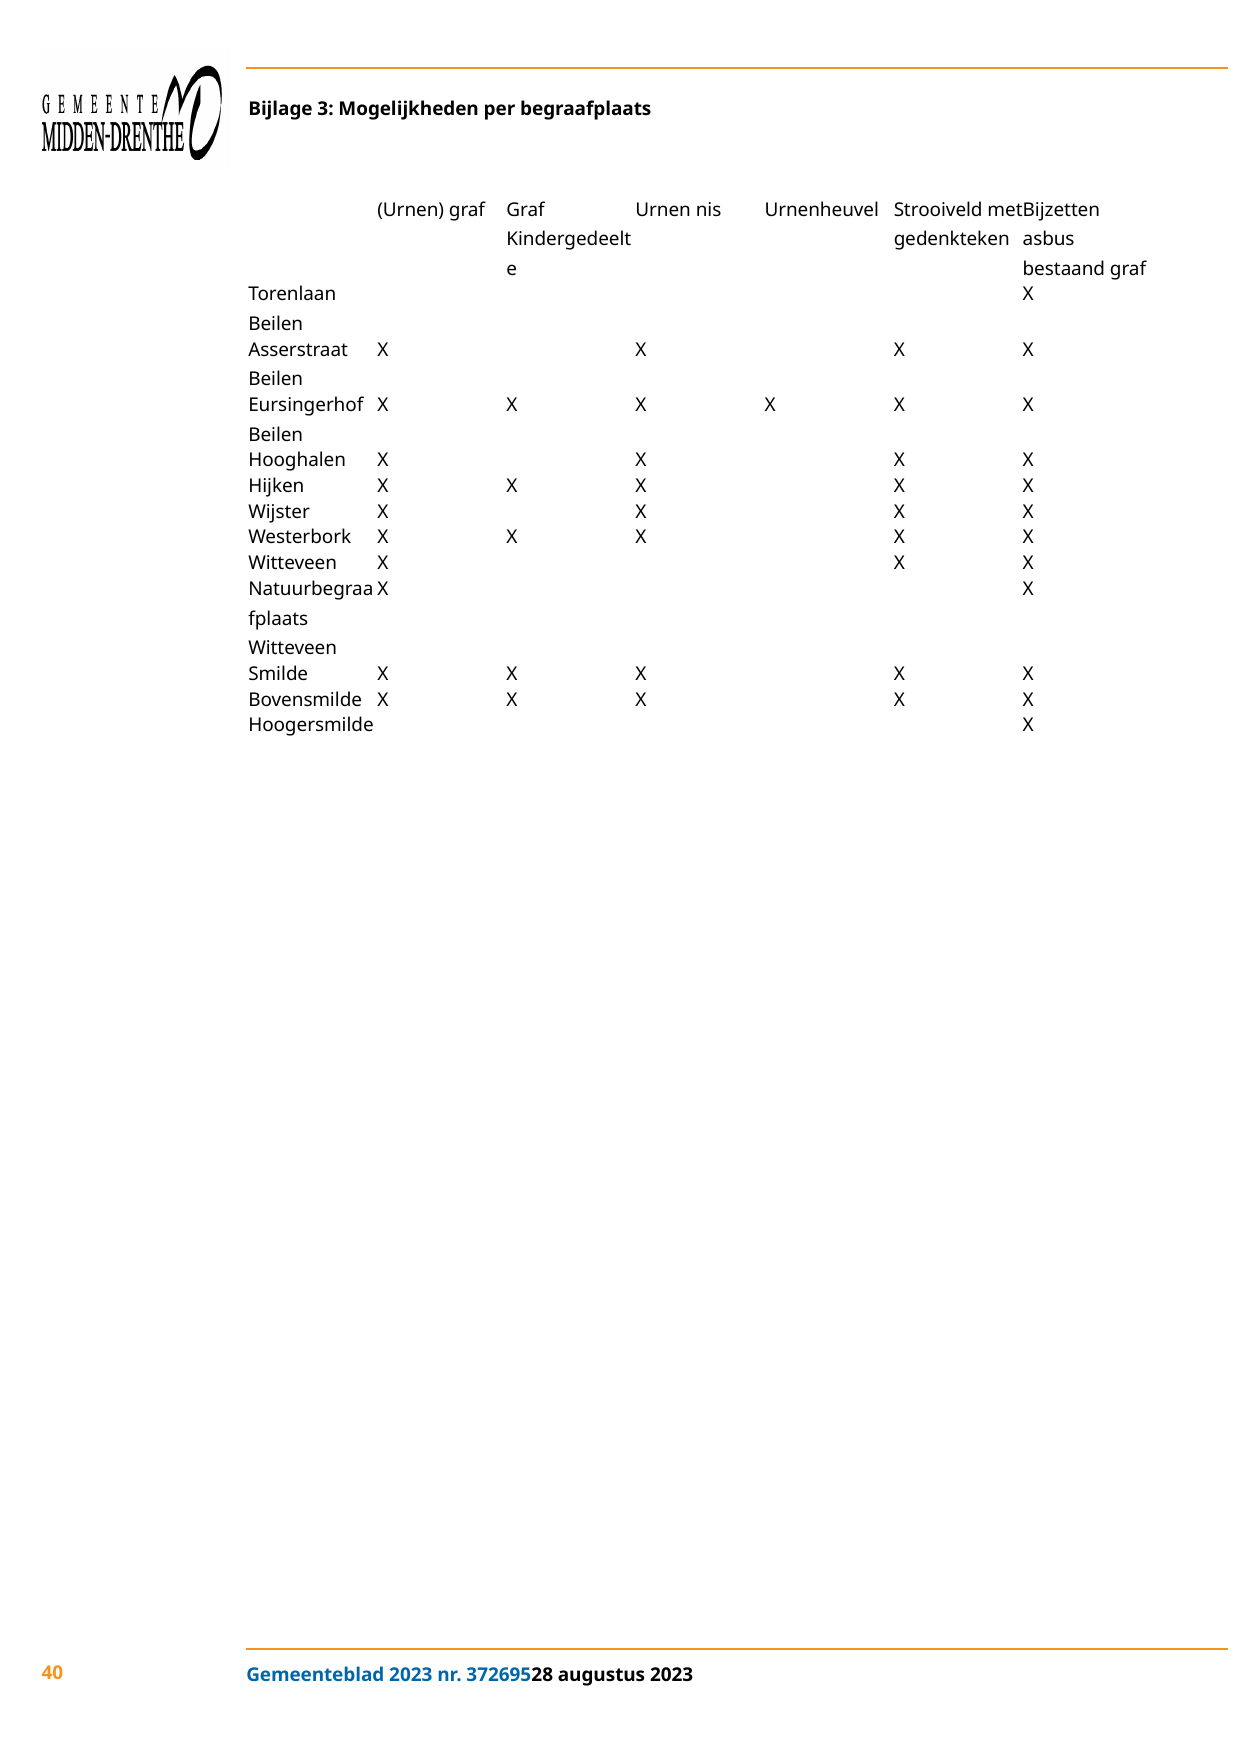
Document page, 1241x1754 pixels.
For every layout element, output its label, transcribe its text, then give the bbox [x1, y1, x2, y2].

table_header Graf Kindergedeelte [506, 196, 635, 281]
table_header Bijzetten asbus bestaand graf [1023, 196, 1152, 281]
table_cell X [894, 660, 1022, 686]
table_cell [764, 336, 893, 391]
table_cell [894, 575, 1022, 660]
table_cell X [1023, 498, 1152, 524]
table_cell X [377, 686, 506, 712]
table_cell [506, 712, 635, 737]
table_cell Wijster [248, 498, 377, 524]
table_cell X [635, 498, 764, 524]
table_cell X [635, 472, 764, 498]
table_header Urnenheuvel [764, 196, 893, 281]
table_cell [635, 550, 764, 575]
table_cell Westerbork [248, 524, 377, 549]
table_cell [635, 712, 764, 737]
table_cell [764, 550, 893, 575]
table_cell X [635, 391, 764, 447]
table_cell [506, 336, 635, 391]
table_cell [635, 281, 764, 336]
table_cell X [377, 472, 506, 498]
table_cell X [506, 391, 635, 447]
table_header Urnen nis [635, 196, 764, 281]
table_cell X [1023, 660, 1152, 686]
table_cell [506, 575, 635, 660]
table_cell Eursingerhof Beilen [248, 391, 377, 447]
table_cell Bovensmilde [248, 686, 377, 712]
table_cell [764, 281, 893, 336]
table_cell X [377, 336, 506, 391]
table_cell [764, 660, 893, 686]
table_cell [894, 281, 1022, 336]
table_cell [506, 281, 635, 336]
table_cell X [894, 498, 1022, 524]
table_cell [764, 498, 893, 524]
table_cell X [506, 524, 635, 549]
table_cell X [635, 524, 764, 549]
table_cell [764, 712, 893, 737]
text Bijlage 3: Mogelijkheden per begraafplaats [248, 95, 1152, 121]
table_cell [506, 550, 635, 575]
table_cell X [1023, 447, 1152, 472]
table_cell X [894, 524, 1022, 549]
table_cell X [377, 575, 506, 660]
table_cell X [1023, 712, 1152, 737]
table_cell X [377, 550, 506, 575]
table_cell X [377, 660, 506, 686]
table_cell Torenlaan Beilen [248, 281, 377, 336]
table_cell X [1023, 575, 1152, 660]
table_cell X [1023, 472, 1152, 498]
table_cell Witteveen [248, 550, 377, 575]
table_cell X [635, 686, 764, 712]
table_cell Hijken [248, 472, 377, 498]
table_cell [764, 686, 893, 712]
table_cell X [894, 336, 1022, 391]
table_header Strooiveld met gedenkteken [894, 196, 1022, 281]
table_cell X [1023, 336, 1152, 391]
table_cell [635, 575, 764, 660]
table_cell [377, 281, 506, 336]
table_cell X [1023, 550, 1152, 575]
table_cell X [894, 447, 1022, 472]
table_cell [764, 524, 893, 549]
table_cell X [377, 524, 506, 549]
table_cell X [894, 472, 1022, 498]
table_cell [506, 447, 635, 472]
table_cell X [377, 447, 506, 472]
table_cell [894, 712, 1022, 737]
picture [41, 47, 231, 172]
table_cell [764, 575, 893, 660]
table_cell X [1023, 686, 1152, 712]
table_cell Hoogersmilde [248, 712, 377, 737]
table_cell X [894, 686, 1022, 712]
table_cell Asserstraat Beilen [248, 336, 377, 391]
table_cell X [1023, 391, 1152, 447]
table_cell X [894, 391, 1022, 447]
table_cell [377, 712, 506, 737]
table_header (Urnen) graf [377, 196, 506, 281]
table_cell X [635, 660, 764, 686]
table_cell X [506, 660, 635, 686]
table_cell Natuurbegraafplaats Witteveen [248, 575, 377, 660]
table_cell X [377, 498, 506, 524]
table_cell X [635, 447, 764, 472]
table_cell X [506, 472, 635, 498]
table_cell Smilde [248, 660, 377, 686]
table_cell X [506, 686, 635, 712]
table_cell X [635, 336, 764, 391]
table_header [248, 196, 377, 281]
table_cell X [1023, 281, 1152, 336]
table_cell X [377, 391, 506, 447]
table_cell X [1023, 524, 1152, 549]
table_cell X [764, 391, 893, 447]
table_cell [764, 447, 893, 472]
table_cell [764, 472, 893, 498]
table_cell X [894, 550, 1022, 575]
table_cell Hooghalen [248, 447, 377, 472]
table_cell [506, 498, 635, 524]
